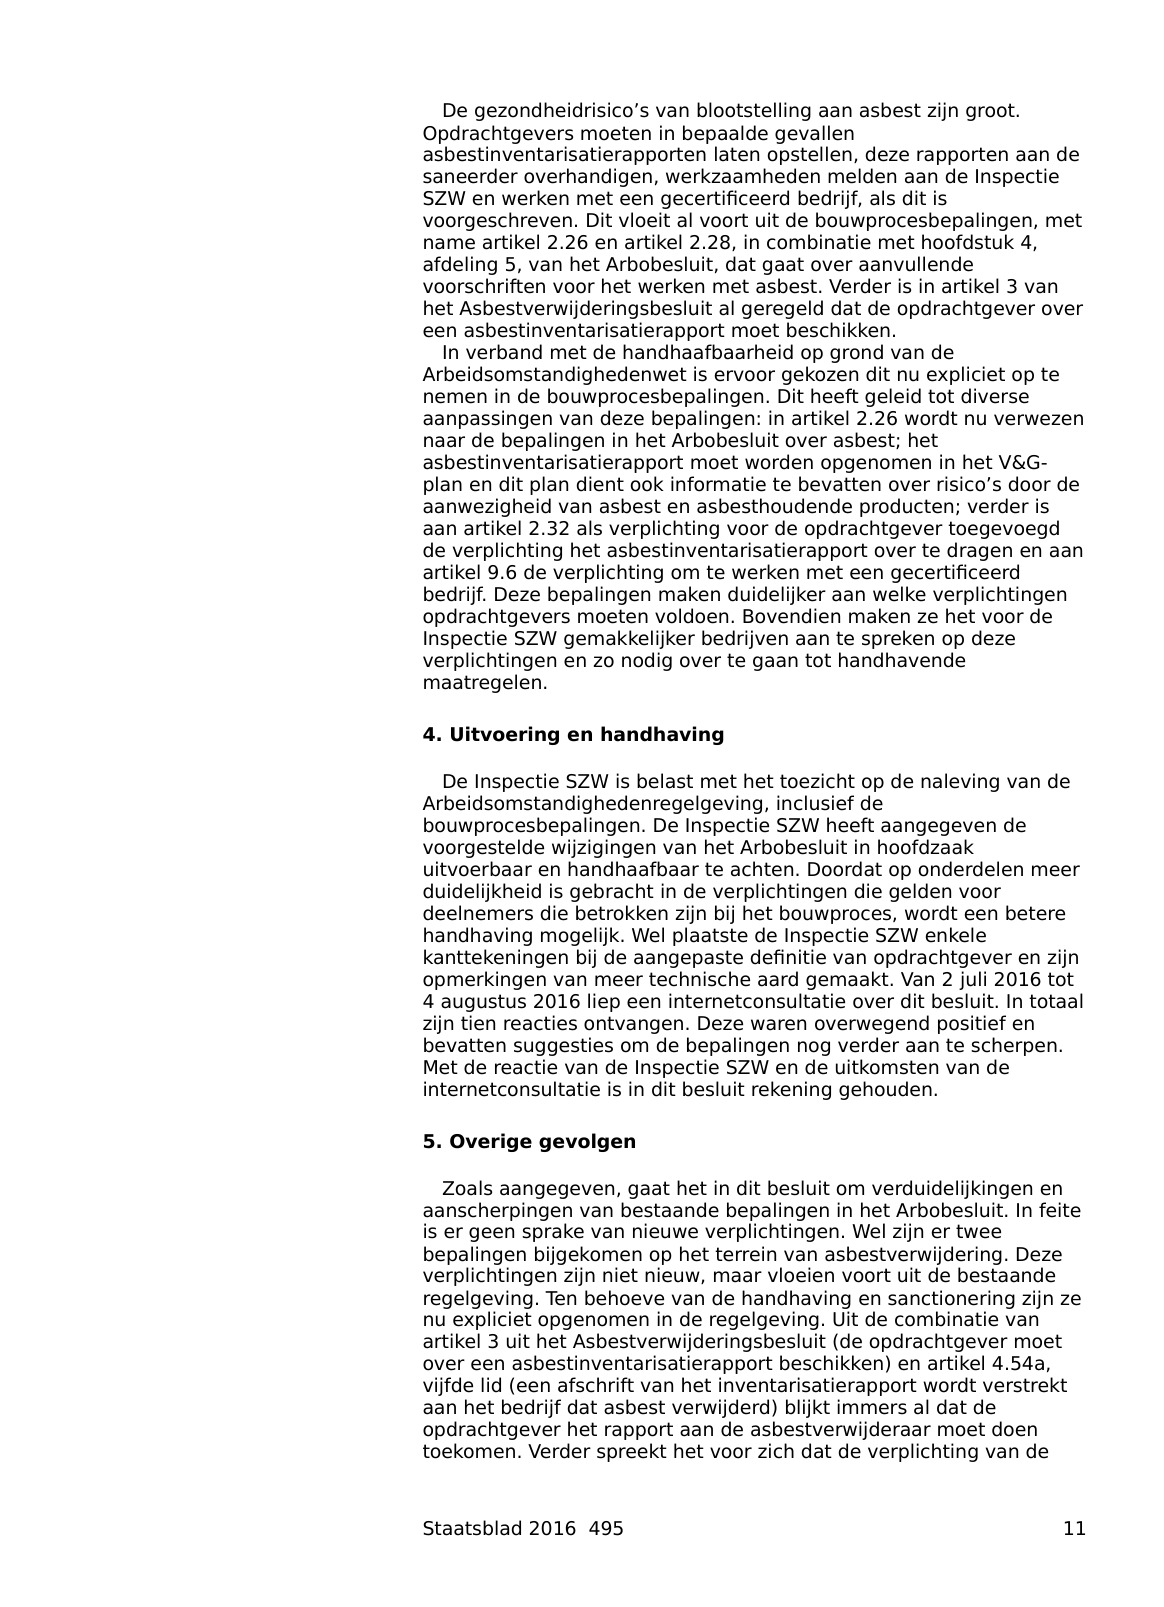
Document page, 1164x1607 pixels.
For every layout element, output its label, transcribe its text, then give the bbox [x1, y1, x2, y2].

text De Inspectie SZW is belast met het toezicht op de naleving van de Arbeidsomstandighedenregelgeving, inclusief de bouwprocesbepalingen. De Inspectie SZW heeft aangegeven de voorgestelde wijzigingen van het Arbobesluit in hoofdzaak uitvoerbaar en handhaafbaar te achten. Doordat op onderdelen meer duidelijkheid is gebracht in de verplichtingen die gelden voor deelnemers die betrokken zijn bij het bouwproces, wordt een betere handhaving mogelijk. Wel plaatste de Inspectie SZW enkele kanttekeningen bij de aangepaste definitie van opdrachtgever en zijn opmerkingen van meer technische aard gemaakt. Van 2 juli 2016 tot 4 augustus 2016 liep een internetconsultatie over dit besluit. In totaal zijn tien reacties ontvangen. Deze waren overwegend positief en bevatten suggesties om de bepalingen nog verder aan te scherpen. Met de reactie van de Inspectie SZW en de uitkomsten van de internetconsultatie is in dit besluit rekening gehouden. [422, 771, 1087, 1101]
subtitle 5. Overige gevolgen [422, 1131, 1087, 1152]
subtitle 4. Uitvoering en handhaving [422, 724, 1087, 746]
text De gezondheidrisico’s van blootstelling aan asbest zijn groot. Opdrachtgevers moeten in bepaalde gevallen asbestinventarisatierapporten laten opstellen, deze rapporten aan de saneerder overhandigen, werkzaamheden melden aan de Inspectie SZW en werken met een gecertificeerd bedrijf, als dit is voorgeschreven. Dit vloeit al voort uit de bouwprocesbepalingen, met name artikel 2.26 en artikel 2.28, in combinatie met hoofdstuk 4, afdeling 5, van het Arbobesluit, dat gaat over aanvullende voorschriften voor het werken met asbest. Verder is in artikel 3 van het Asbestverwijderingsbesluit al geregeld dat de opdrachtgever over een asbestinventarisatierapport moet beschikken. [422, 100, 1087, 342]
text Zoals aangegeven, gaat het in dit besluit om verduidelijkingen en aanscherpingen van bestaande bepalingen in het Arbobesluit. In feite is er geen sprake van nieuwe verplichtingen. Wel zijn er twee bepalingen bijgekomen op het terrein van asbestverwijdering. Deze verplichtingen zijn niet nieuw, maar vloeien voort uit de bestaande regelgeving. Ten behoeve van de handhaving en sanctionering zijn ze nu expliciet opgenomen in de regelgeving. Uit de combinatie van artikel 3 uit het Asbestverwijderingsbesluit (de opdrachtgever moet over een asbestinventarisatierapport beschikken) en artikel 4.54a, vijfde lid (een afschrift van het inventarisatierapport wordt verstrekt aan het bedrijf dat asbest verwijderd) blijkt immers al dat de opdrachtgever het rapport aan de asbestverwijderaar moet doen toekomen. Verder spreekt het voor zich dat de verplichting van de [422, 1177, 1087, 1463]
text In verband met de handhaafbaarheid op grond van de Arbeidsomstandighedenwet is ervoor gekozen dit nu expliciet op te nemen in de bouwprocesbepalingen. Dit heeft geleid tot diverse aanpassingen van deze bepalingen: in artikel 2.26 wordt nu verwezen naar de bepalingen in het Arbobesluit over asbest; het asbestinventarisatierapport moet worden opgenomen in het V&G-plan en dit plan dient ook informatie te bevatten over risico’s door de aanwezigheid van asbest en asbesthoudende producten; verder is aan artikel 2.32 als verplichting voor de opdrachtgever toegevoegd de verplichting het asbestinventarisatierapport over te dragen en aan artikel 9.6 de verplichting om te werken met een gecertificeerd bedrijf. Deze bepalingen maken duidelijker aan welke verplichtingen opdrachtgevers moeten voldoen. Bovendien maken ze het voor de Inspectie SZW gemakkelijker bedrijven aan te spreken op deze verplichtingen en zo nodig over te gaan tot handhavende maatregelen. [422, 342, 1087, 694]
